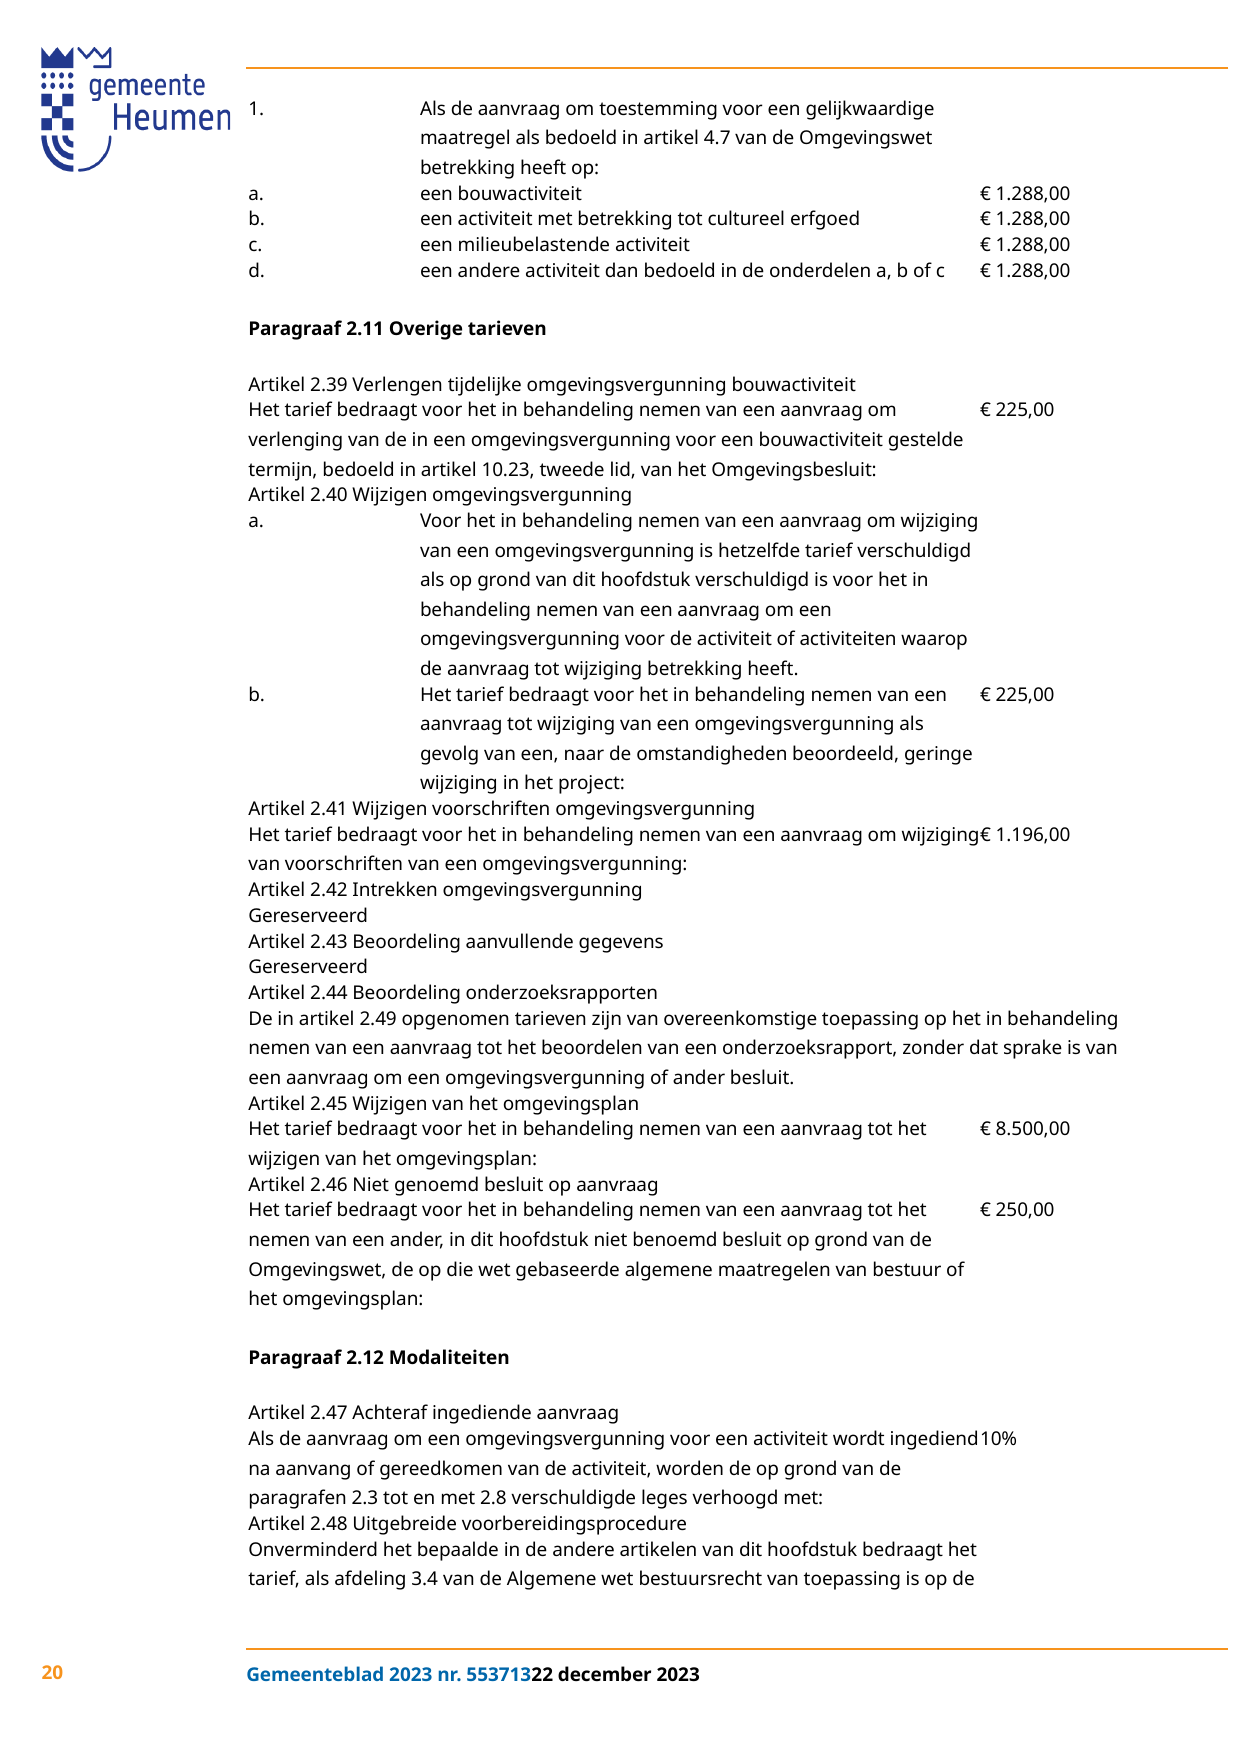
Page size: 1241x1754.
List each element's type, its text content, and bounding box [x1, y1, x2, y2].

table_cell € 1.288,00 [980, 257, 1152, 283]
table_cell Het tarief bedraagt voor het in behandeling nemen van een aanvraag tot wijziging van een omgevingsvergunning als gevolg van een, naar de omstandigheden beoordeeld, geringe wijziging in het project: [420, 681, 980, 795]
table_cell b. [248, 681, 420, 795]
table_cell Artikel 2.48 Uitgebreide voorbereidingsprocedure [248, 1510, 1152, 1536]
table_cell Voor het in behandeling nemen van een aanvraag om wijziging van een omgevingsvergunning is hetzelfde tarief verschuldigd als op grond van dit hoofdstuk verschuldigd is voor het in behandeling nemen van een aanvraag om een omgevingsvergunning voor de activiteit of activiteiten waarop de aanvraag tot wijziging betrekking heeft. [420, 507, 980, 681]
table_cell Artikel 2.46 Niet genoemd besluit op aanvraag [248, 1171, 1152, 1197]
table_cell € 1.288,00 [980, 231, 1152, 257]
table_cell 1. [248, 95, 420, 180]
table_cell a. [248, 180, 420, 205]
table_cell Gereserveerd [248, 954, 1152, 979]
table_cell [980, 1536, 1152, 1591]
table_cell Het tarief bedraagt voor het in behandeling nemen van een aanvraag om wijziging van voorschriften van een omgevingsvergunning: [248, 821, 980, 876]
table_header Artikel 2.47 Achteraf ingediende aanvraag [248, 1399, 1152, 1425]
table_cell Gereserveerd [248, 902, 1152, 928]
table_cell € 1.288,00 [980, 205, 1152, 231]
table_cell € 8.500,00 [980, 1116, 1152, 1171]
table_cell d. [248, 257, 420, 283]
table_cell een activiteit met betrekking tot cultureel erfgoed [420, 205, 980, 231]
table_cell Artikel 2.45 Wijzigen van het omgevingsplan [248, 1090, 1152, 1116]
picture [41, 47, 231, 172]
table_cell 10% [980, 1425, 1152, 1510]
table_cell Artikel 2.42 Intrekken omgevingsvergunning [248, 876, 1152, 902]
table_cell € 225,00 [980, 397, 1152, 481]
table_cell een bouwactiviteit [420, 180, 980, 205]
table_cell Artikel 2.41 Wijzigen voorschriften omgevingsvergunning [248, 795, 1152, 821]
table_cell Het tarief bedraagt voor het in behandeling nemen van een aanvraag om verlenging van de in een omgevingsvergunning voor een bouwactiviteit gestelde termijn, bedoeld in artikel 10.23, tweede lid, van het Omgevingsbesluit: [248, 397, 980, 481]
table_cell Als de aanvraag om een omgevingsvergunning voor een activiteit wordt ingediend na aanvang of gereedkomen van de activiteit, worden de op grond van de paragrafen 2.3 tot en met 2.8 verschuldigde leges verhoogd met: [248, 1425, 980, 1510]
table_cell c. [248, 231, 420, 257]
table_cell € 225,00 [980, 681, 1152, 795]
table_cell Artikel 2.43 Beoordeling aanvullende gegevens [248, 928, 1152, 953]
text Paragraaf 2.12 Modaliteiten [248, 1344, 1152, 1370]
table_cell € 1.196,00 [980, 821, 1152, 876]
table_cell Artikel 2.40 Wijzigen omgevingsvergunning [248, 481, 1152, 507]
table_cell Het tarief bedraagt voor het in behandeling nemen van een aanvraag tot het nemen van een ander, in dit hoofdstuk niet benoemd besluit op grond van de Omgevingswet, de op die wet gebaseerde algemene maatregelen van bestuur of het omgevingsplan: [248, 1197, 980, 1311]
table_cell € 1.288,00 [980, 180, 1152, 205]
table_cell een milieubelastende activiteit [420, 231, 980, 257]
text Paragraaf 2.11 Overige tarieven [248, 315, 1152, 341]
table_cell Als de aanvraag om toestemming voor een gelijkwaardige maatregel als bedoeld in artikel 4.7 van de Omgevingswet betrekking heeft op: [420, 95, 980, 180]
table_cell € 250,00 [980, 1197, 1152, 1311]
table_cell [980, 507, 1152, 681]
table_cell [980, 95, 1152, 180]
table_cell Onverminderd het bepaalde in de andere artikelen van dit hoofdstuk bedraagt het tarief, als afdeling 3.4 van de Algemene wet bestuursrecht van toepassing is op de [248, 1536, 980, 1591]
table_cell Het tarief bedraagt voor het in behandeling nemen van een aanvraag tot het wijzigen van het omgevingsplan: [248, 1116, 980, 1171]
table_header Artikel 2.39 Verlengen tijdelijke omgevingsvergunning bouwactiviteit [248, 371, 1152, 397]
table_cell Artikel 2.44 Beoordeling onderzoeksrapporten [248, 979, 1152, 1005]
table_cell b. [248, 205, 420, 231]
table_cell De in artikel 2.49 opgenomen tarieven zijn van overeenkomstige toepassing op het in behandeling nemen van een aanvraag tot het beoordelen van een onderzoeksrapport, zonder dat sprake is van een aanvraag om een omgevingsvergunning of ander besluit. [248, 1005, 1152, 1090]
table_cell a. [248, 507, 420, 681]
table_cell een andere activiteit dan bedoeld in de onderdelen a, b of c [420, 257, 980, 283]
